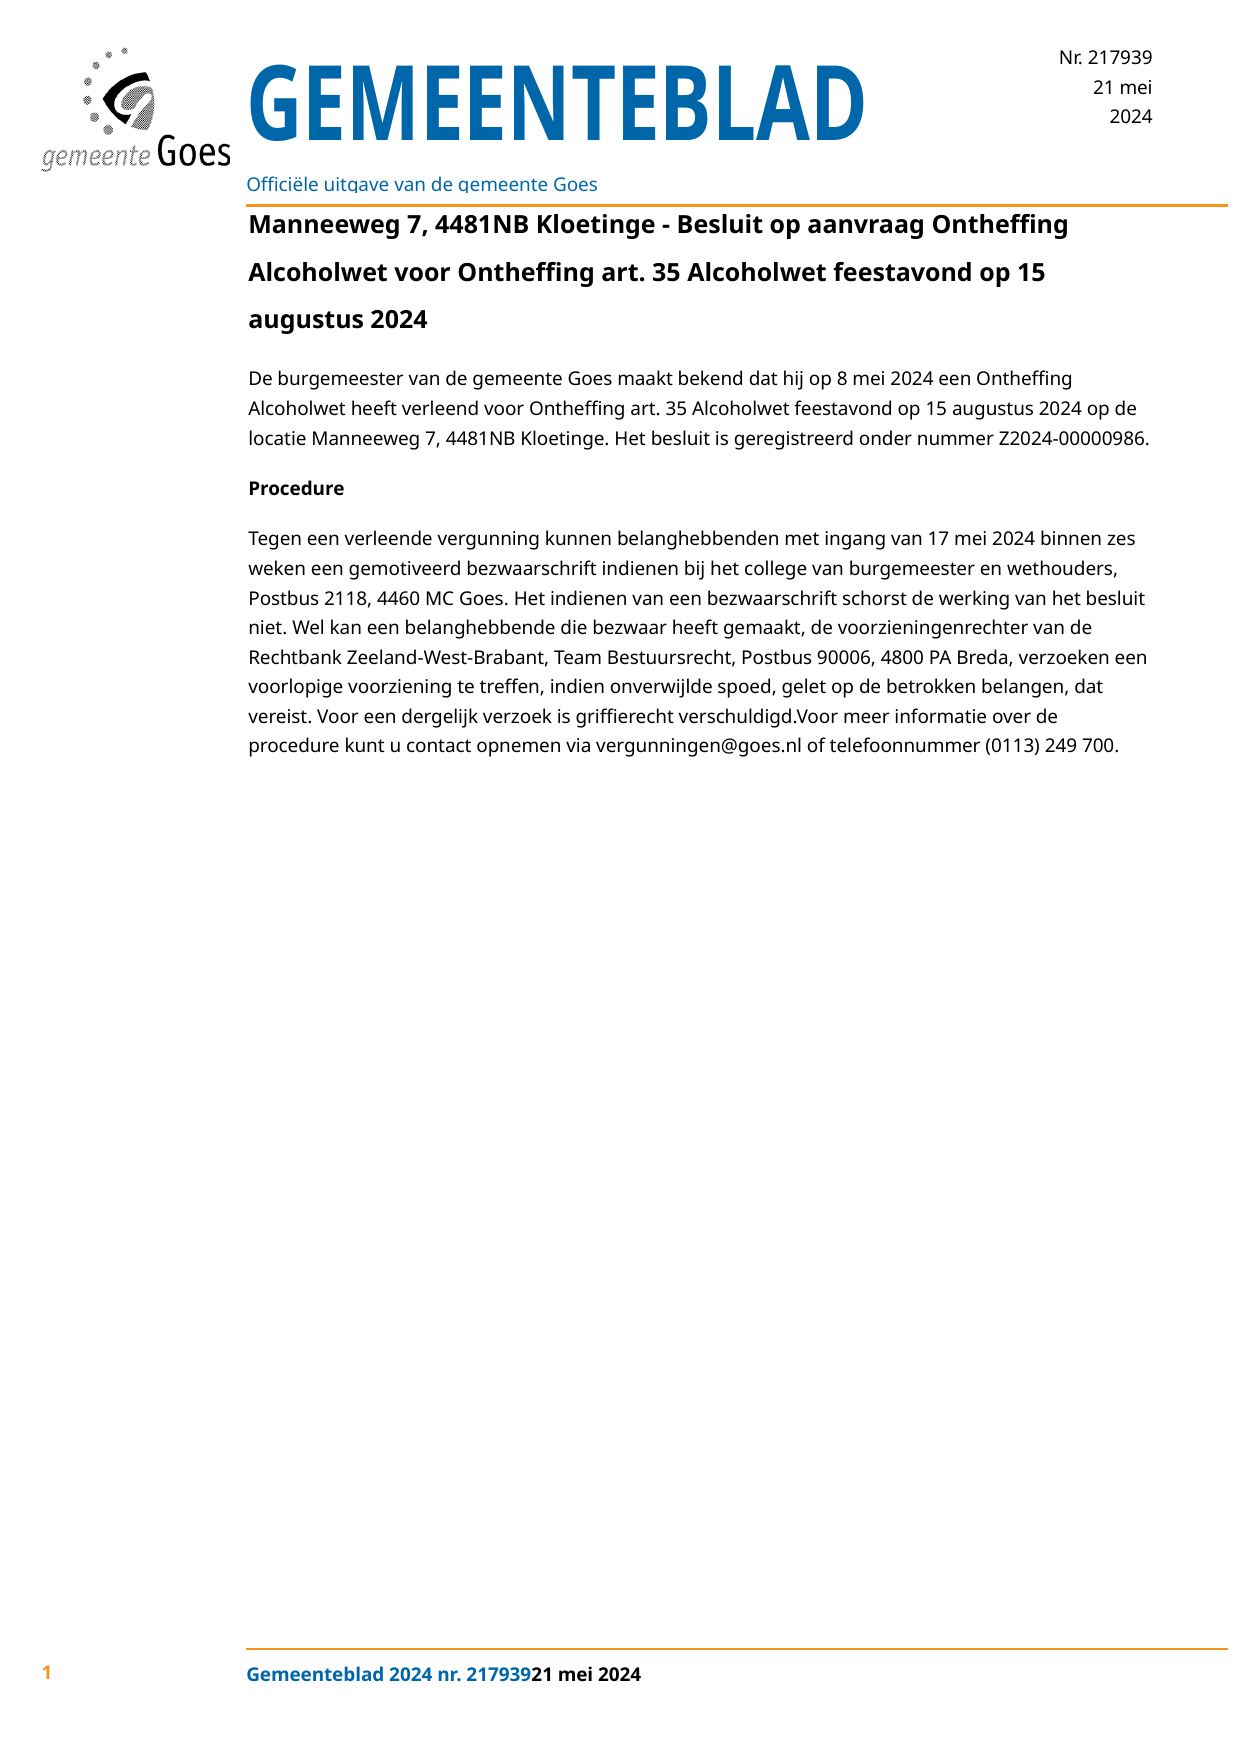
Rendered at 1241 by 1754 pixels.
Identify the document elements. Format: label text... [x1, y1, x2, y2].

picture [41, 47, 231, 172]
text Procedure [248, 475, 1152, 501]
text De burgemeester van de gemeente Goes maakt bekend dat hij op 8 mei 2024 een Ontheffing Alcoholwet heeft verleend voor Ontheffing art. 35 Alcoholwet feestavond op 15 augustus 2024 op de locatie Manneeweg 7, 4481NB Kloetinge. Het besluit is geregistreerd onder nummer Z2024-00000986. [248, 366, 1152, 450]
text Manneeweg 7, 4481NB Kloetinge - Besluit op aanvraag Ontheffing Alcoholwet voor Ontheffing art. 35 Alcoholwet feestavond op 15 augustus 2024 [248, 207, 1152, 336]
text Tegen een verleende vergunning kunnen belanghebbenden met ingang van 17 mei 2024 binnen zes weken een gemotiveerd bezwaarschrift indienen bij het college van burgemeester en wethouders, Postbus 2118, 4460 MC Goes. Het indienen van een bezwaarschrift schorst de werking van het besluit niet. Wel kan een belanghebbende die bezwaar heeft gemaakt, de voorzieningenrechter van de Rechtbank Zeeland-West-Brabant, Team Bestuursrecht, Postbus 90006, 4800 PA Breda, verzoeken een voorlopige voorziening te treffen, indien onverwijlde spoed, gelet op de betrokken belangen, dat vereist. Voor een dergelijk verzoek is griffierecht verschuldigd.Voor meer informatie over de procedure kunt u contact opnemen via vergunningen@goes.nl of telefoonnummer (0113) 249 700. [248, 526, 1152, 758]
